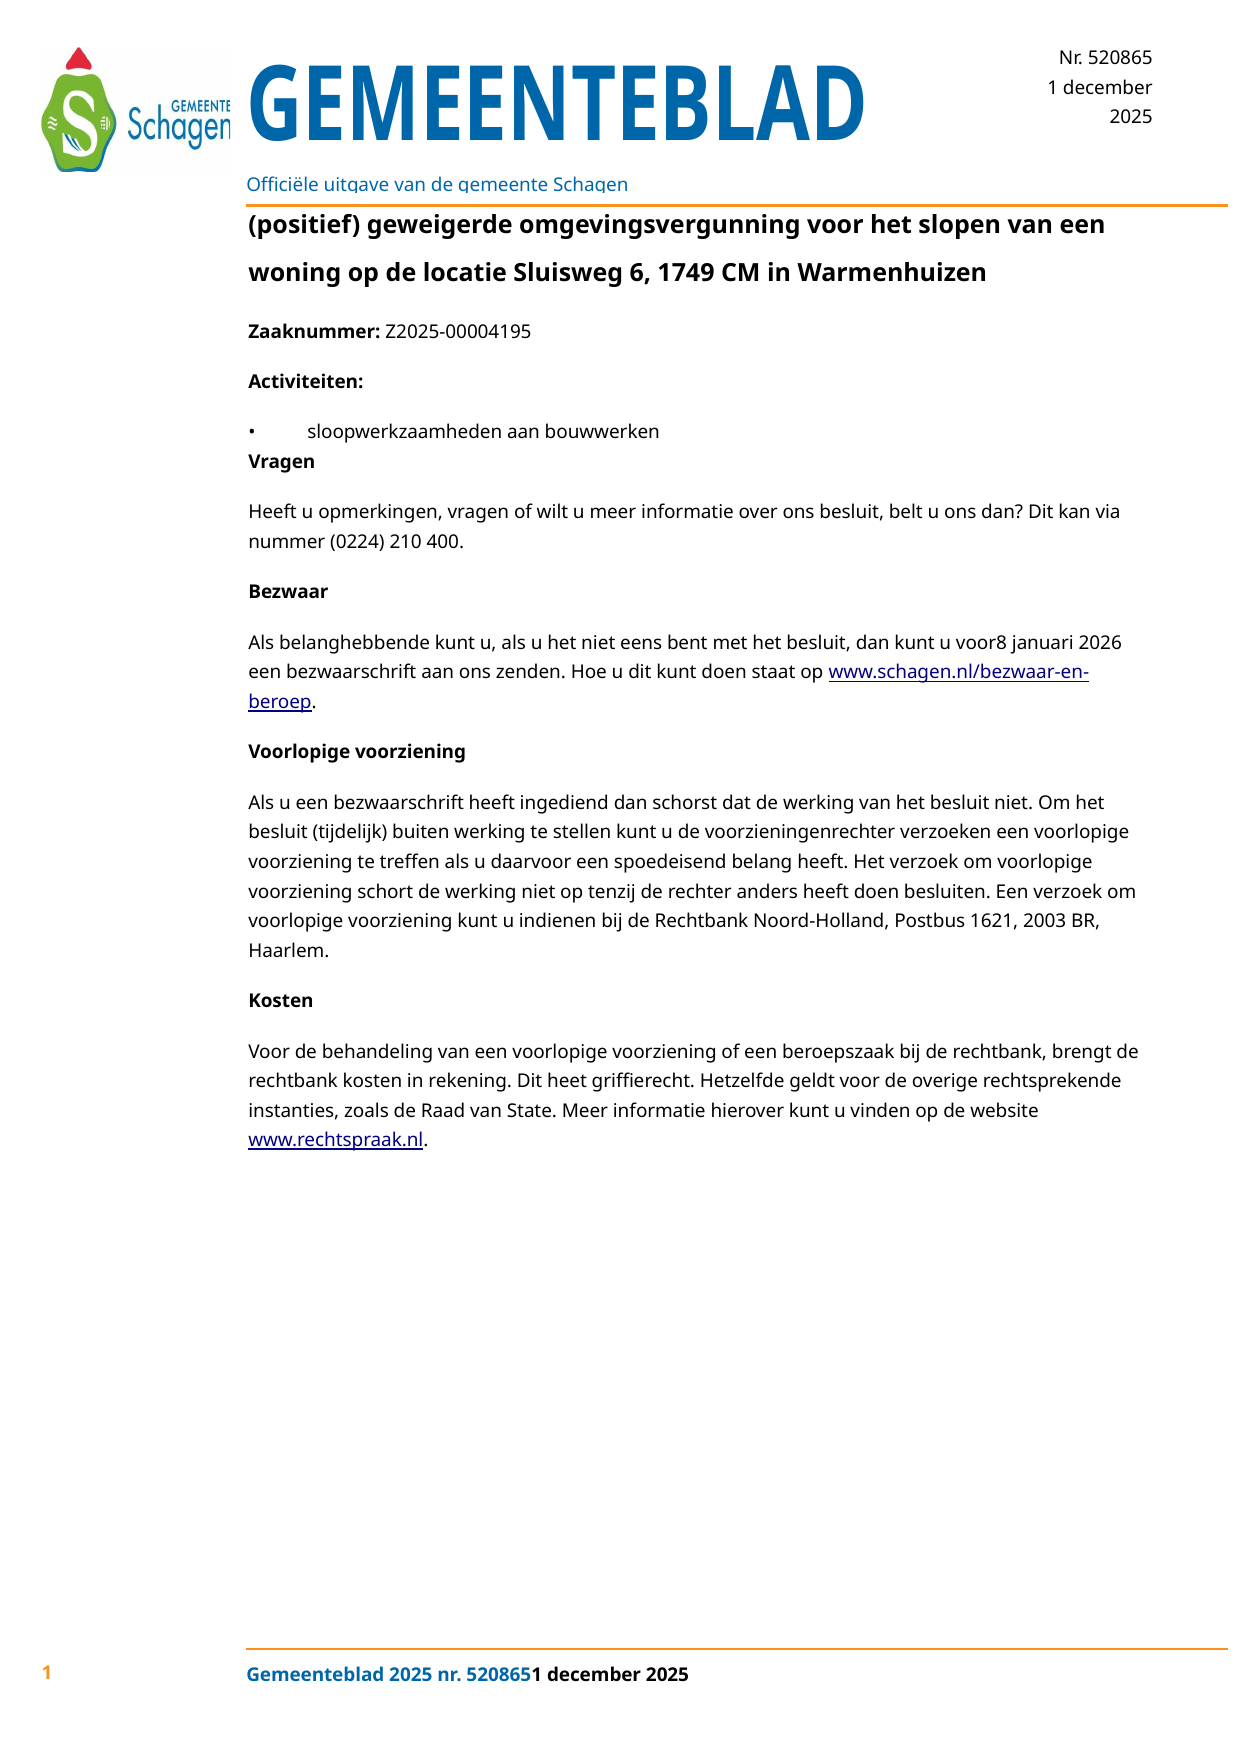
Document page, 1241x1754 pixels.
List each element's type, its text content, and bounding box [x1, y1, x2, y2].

text Vragen [248, 448, 1152, 474]
text Zaaknummer: Z2025-00004195 [248, 318, 1152, 344]
text Activiteiten: [248, 368, 1152, 394]
text Als u een bezwaarschrift heeft ingediend dan schorst dat de werking van het besluit niet. Om het besluit (tijdelijk) buiten werking te stellen kunt u de voorzieningenrechter verzoeken een voorlopige voorziening te treffen als u daarvoor een spoedeisend belang heeft. Het verzoek om voorlopige voorziening schort de werking niet op tenzij de rechter anders heeft doen besluiten. Een verzoek om voorlopige voorziening kunt u indienen bij de Rechtbank Noord-Holland, Postbus 1621, 2003 BR, Haarlem. [248, 789, 1152, 963]
text Kosten [248, 987, 1152, 1013]
text Heeft u opmerkingen, vragen of wilt u meer informatie over ons besluit, belt u ons dan? Dit kan via nummer (0224) 210 400. [248, 499, 1152, 554]
picture [41, 47, 231, 172]
text Voorlopige voorziening [248, 739, 1152, 764]
text (positief) geweigerde omgevingsvergunning voor het slopen van een woning op de locatie Sluisweg 6, 1749 CM in Warmenhuizen [248, 207, 1152, 288]
text Voor de behandeling van een voorlopige voorziening of een beroepszaak bij de rechtbank, brengt de rechtbank kosten in rekening. Dit heet griffierecht. Hetzelfde geldt voor de overige rechtsprekende instanties, zoals de Raad van State. Meer informatie hierover kunt u vinden op de website www.rechtspraak.nl. [248, 1038, 1152, 1152]
list sloopwerkzaamheden aan bouwwerken [248, 419, 1152, 444]
text Als belanghebbende kunt u, als u het niet eens bent met het besluit, dan kunt u voor8 januari 2026 een bezwaarschrift aan ons zenden. Hoe u dit kunt doen staat op www.schagen.nl/bezwaar-en-beroep. [248, 629, 1152, 714]
text Bezwaar [248, 579, 1152, 604]
